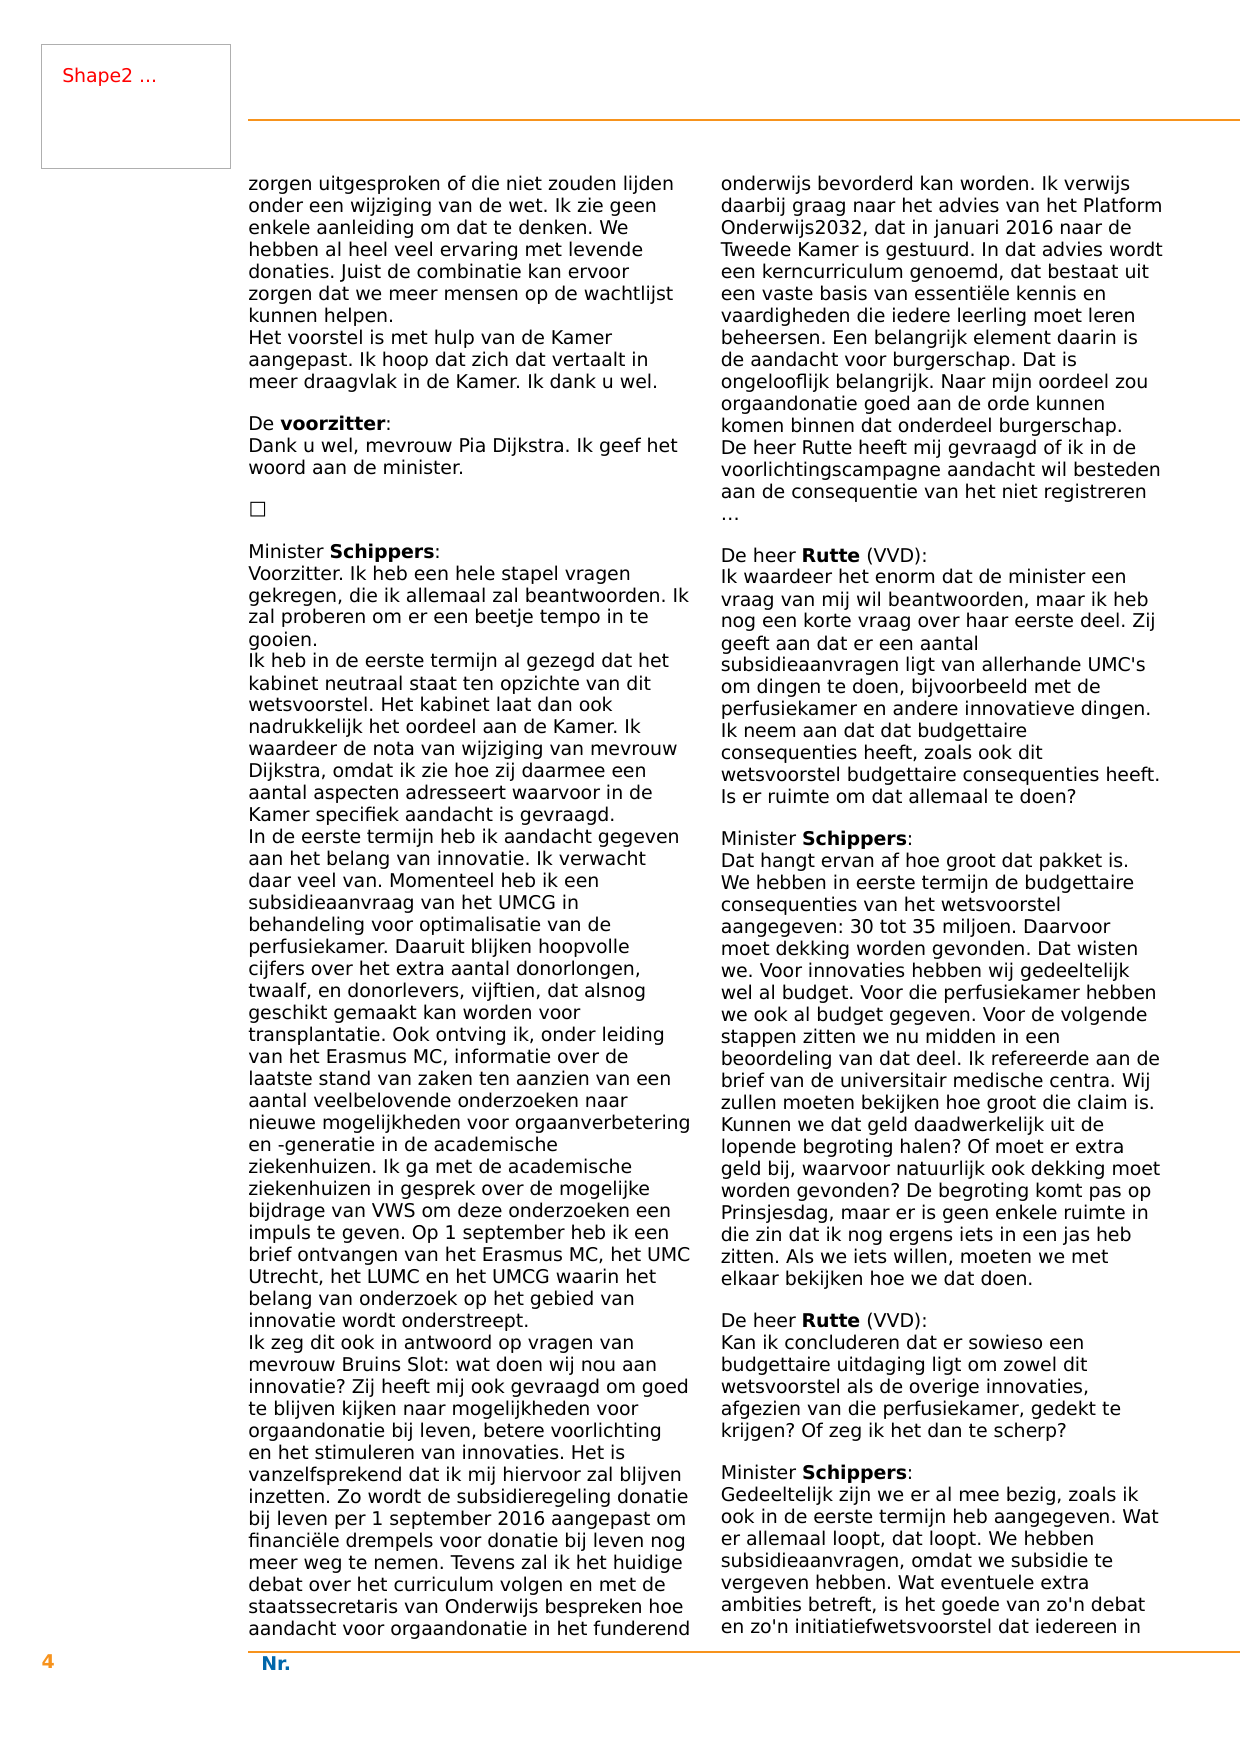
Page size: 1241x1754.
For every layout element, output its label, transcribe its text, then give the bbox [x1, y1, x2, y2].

text Ik heb in de eerste termijn al gezegd dat het kabinet neutraal staat ten opzichte van dit wetsvoorstel. Het kabinet laat dan ook nadrukkelijk het oordeel aan de Kamer. Ik waardeer de nota van wijziging van mevrouw Dijkstra, omdat ik zie hoe zij daarmee een aantal aspecten adresseert waarvoor in de Kamer specifiek aandacht is gevraagd. [248, 650, 691, 826]
text De heer Rutte (VVD): [721, 544, 1163, 566]
text Ik zeg dit ook in antwoord op vragen van mevrouw Bruins Slot: wat doen wij nou aan innovatie? Zij heeft mij ook gevraagd om goed te blijven kijken naar mogelijkheden voor orgaandonatie bij leven, betere voorlichting en het stimuleren van innovaties. Het is vanzelfsprekend dat ik mij hiervoor zal blijven inzetten. Zo wordt de subsidieregeling donatie bij leven per 1 september 2016 aangepast om financiële drempels voor donatie bij leven nog meer weg te nemen. Tevens zal ik het huidige debat over het curriculum volgen en met de staatssecretaris van Onderwijs bespreken hoe aandacht voor orgaandonatie in het funderend [248, 1332, 691, 1639]
text Kan ik concluderen dat er sowieso een budgettaire uitdaging ligt om zowel dit wetsvoorstel als de overige innovaties, afgezien van die perfusiekamer, gedekt te krijgen? Of zeg ik het dan te scherp? [721, 1332, 1163, 1442]
text zorgen uitgesproken of die niet zouden lijden onder een wijziging van de wet. Ik zie geen enkele aanleiding om dat te denken. We hebben al heel veel ervaring met levende donaties. Juist de combinatie kan ervoor zorgen dat we meer mensen op de wachtlijst kunnen helpen. [248, 173, 691, 327]
text onderwijs bevorderd kan worden. Ik verwijs daarbij graag naar het advies van het Platform Onderwijs2032, dat in januari 2016 naar de Tweede Kamer is gestuurd. In dat advies wordt een kerncurriculum genoemd, dat bestaat uit een vaste basis van essentiële kennis en vaardigheden die iedere leerling moet leren beheersen. Een belangrijk element daarin is de aandacht voor burgerschap. Dat is ongelooflijk belangrijk. Naar mijn oordeel zou orgaandonatie goed aan de orde kunnen komen binnen dat onderdeel burgerschap. [721, 173, 1163, 437]
text Minister Schippers: [721, 1462, 1163, 1484]
text In de eerste termijn heb ik aandacht gegeven aan het belang van innovatie. Ik verwacht daar veel van. Momenteel heb ik een subsidieaanvraag van het UMCG in behandeling voor optimalisatie van de perfusiekamer. Daaruit blijken hoopvolle cijfers over het extra aantal donorlongen, twaalf, en donorlevers, vijftien, dat alsnog geschikt gemaakt kan worden voor transplantatie. Ook ontving ik, onder leiding van het Erasmus MC, informatie over de laatste stand van zaken ten aanzien van een aantal veelbelovende onderzoeken naar nieuwe mogelijkheden voor orgaanverbetering en -generatie in de academische ziekenhuizen. Ik ga met de academische ziekenhuizen in gesprek over de mogelijke bijdrage van VWS om deze onderzoeken een impuls te geven. Op 1 september heb ik een brief ontvangen van het Erasmus MC, het UMC Utrecht, het LUMC en het UMCG waarin het belang van onderzoek op het gebied van innovatie wordt onderstreept. [248, 826, 691, 1332]
text Gedeeltelijk zijn we er al mee bezig, zoals ik ook in de eerste termijn heb aangegeven. Wat er allemaal loopt, dat loopt. We hebben subsidieaanvragen, omdat we subsidie te vergeven hebben. Wat eventuele extra ambities betreft, is het goede van zo'n debat en zo'n initiatiefwetsvoorstel dat iedereen in [721, 1484, 1163, 1637]
text Dank u wel, mevrouw Pia Dijkstra. Ik geef het woord aan de minister. [248, 434, 691, 478]
text De heer Rutte heeft mij gevraagd of ik in de voorlichtingscampagne aandacht wil besteden aan de consequentie van het niet registreren … [721, 437, 1163, 524]
text Voorzitter. Ik heb een hele stapel vragen gekregen, die ik allemaal zal beantwoorden. Ik zal proberen om er een beetje tempo in te gooien. [248, 562, 691, 650]
text ⬜ [248, 498, 691, 521]
text Minister Schippers: [248, 541, 691, 562]
text Minister Schippers: [721, 828, 1163, 850]
text Het voorstel is met hulp van de Kamer aangepast. Ik hoop dat zich dat vertaalt in meer draagvlak in de Kamer. Ik dank u wel. [248, 327, 691, 393]
text Ik waardeer het enorm dat de minister een vraag van mij wil beantwoorden, maar ik heb nog een korte vraag over haar eerste deel. Zij geeft aan dat er een aantal subsidieaanvragen ligt van allerhande UMC's om dingen te doen, bijvoorbeeld met de perfusiekamer en andere innovatieve dingen. Ik neem aan dat dat budgettaire consequenties heeft, zoals ook dit wetsvoorstel budgettaire consequenties heeft. Is er ruimte om dat allemaal te doen? [721, 566, 1163, 808]
text De heer Rutte (VVD): [721, 1310, 1163, 1332]
text De voorzitter: [248, 413, 691, 434]
text Dat hangt ervan af hoe groot dat pakket is. We hebben in eerste termijn de budgettaire consequenties van het wetsvoorstel aangegeven: 30 tot 35 miljoen. Daarvoor moet dekking worden gevonden. Dat wisten we. Voor innovaties hebben wij gedeeltelijk wel al budget. Voor die perfusiekamer hebben we ook al budget gegeven. Voor de volgende stappen zitten we nu midden in een beoordeling van dat deel. Ik refereerde aan de brief van de universitair medische centra. Wij zullen moeten bekijken hoe groot die claim is. Kunnen we dat geld daadwerkelijk uit de lopende begroting halen? Of moet er extra geld bij, waarvoor natuurlijk ook dekking moet worden gevonden? De begroting komt pas op Prinsjesdag, maar er is geen enkele ruimte in die zin dat ik nog ergens iets in een jas heb zitten. Als we iets willen, moeten we met elkaar bekijken hoe we dat doen. [721, 850, 1163, 1290]
